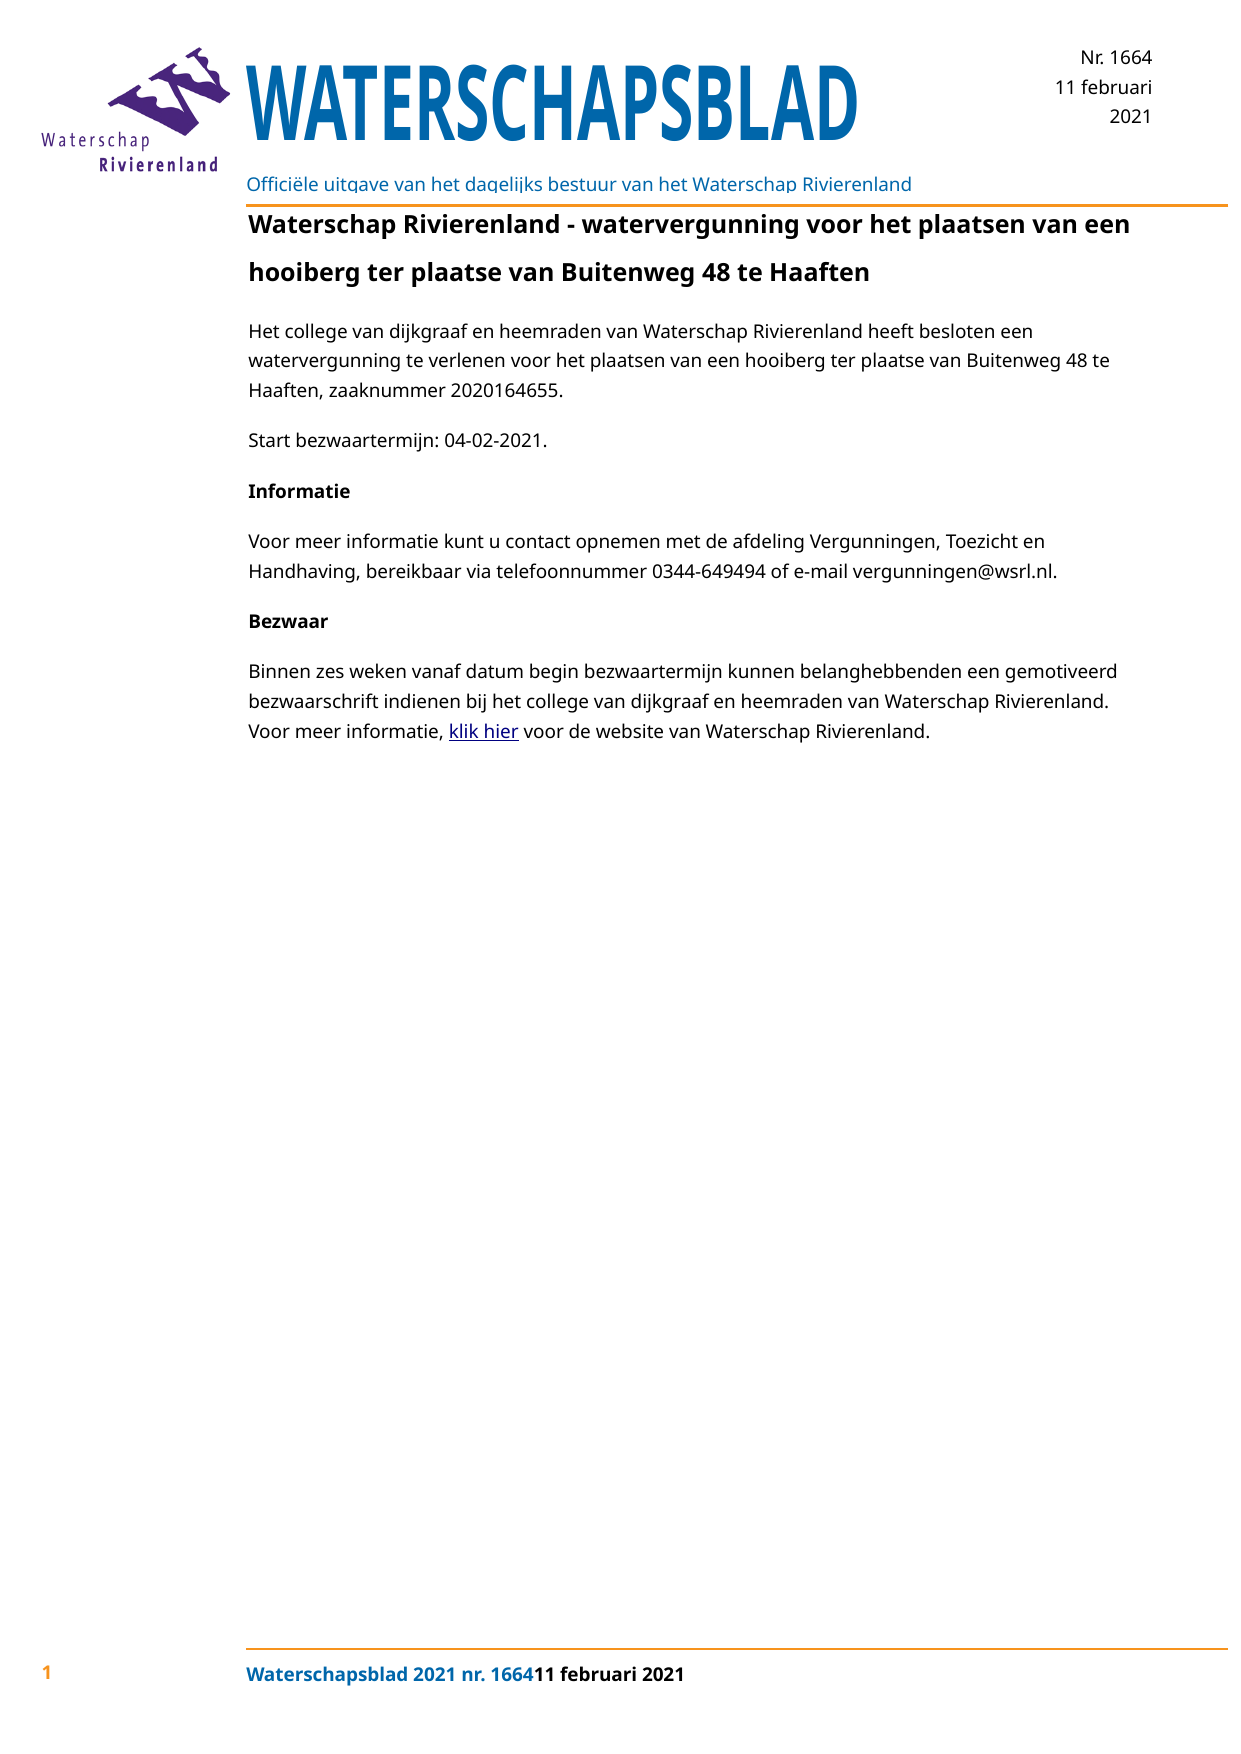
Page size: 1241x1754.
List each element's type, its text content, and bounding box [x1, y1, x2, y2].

picture [41, 47, 231, 172]
text Het college van dijkgraaf en heemraden van Waterschap Rivierenland heeft besloten een watervergunning te verlenen voor het plaatsen van een hooiberg ter plaatse van Buitenweg 48 te Haaften, zaaknummer 2020164655. [248, 318, 1152, 403]
text Bezwaar [248, 608, 1152, 634]
text Voor meer informatie kunt u contact opnemen met de afdeling Vergunningen, Toezicht en Handhaving, bereikbaar via telefoonnummer 0344-649494 of e-mail vergunningen@wsrl.nl. [248, 528, 1152, 584]
text Waterschap Rivierenland - watervergunning voor het plaatsen van een hooiberg ter plaatse van Buitenweg 48 te Haaften [248, 207, 1152, 288]
text Informatie [248, 478, 1152, 504]
text Start bezwaartermijn: 04-02-2021. [248, 427, 1152, 453]
text Binnen zes weken vanaf datum begin bezwaartermijn kunnen belanghebbenden een gemotiveerd bezwaarschrift indienen bij het college van dijkgraaf en heemraden van Waterschap Rivierenland. Voor meer informatie, klik hier voor de website van Waterschap Rivierenland. [248, 659, 1152, 744]
